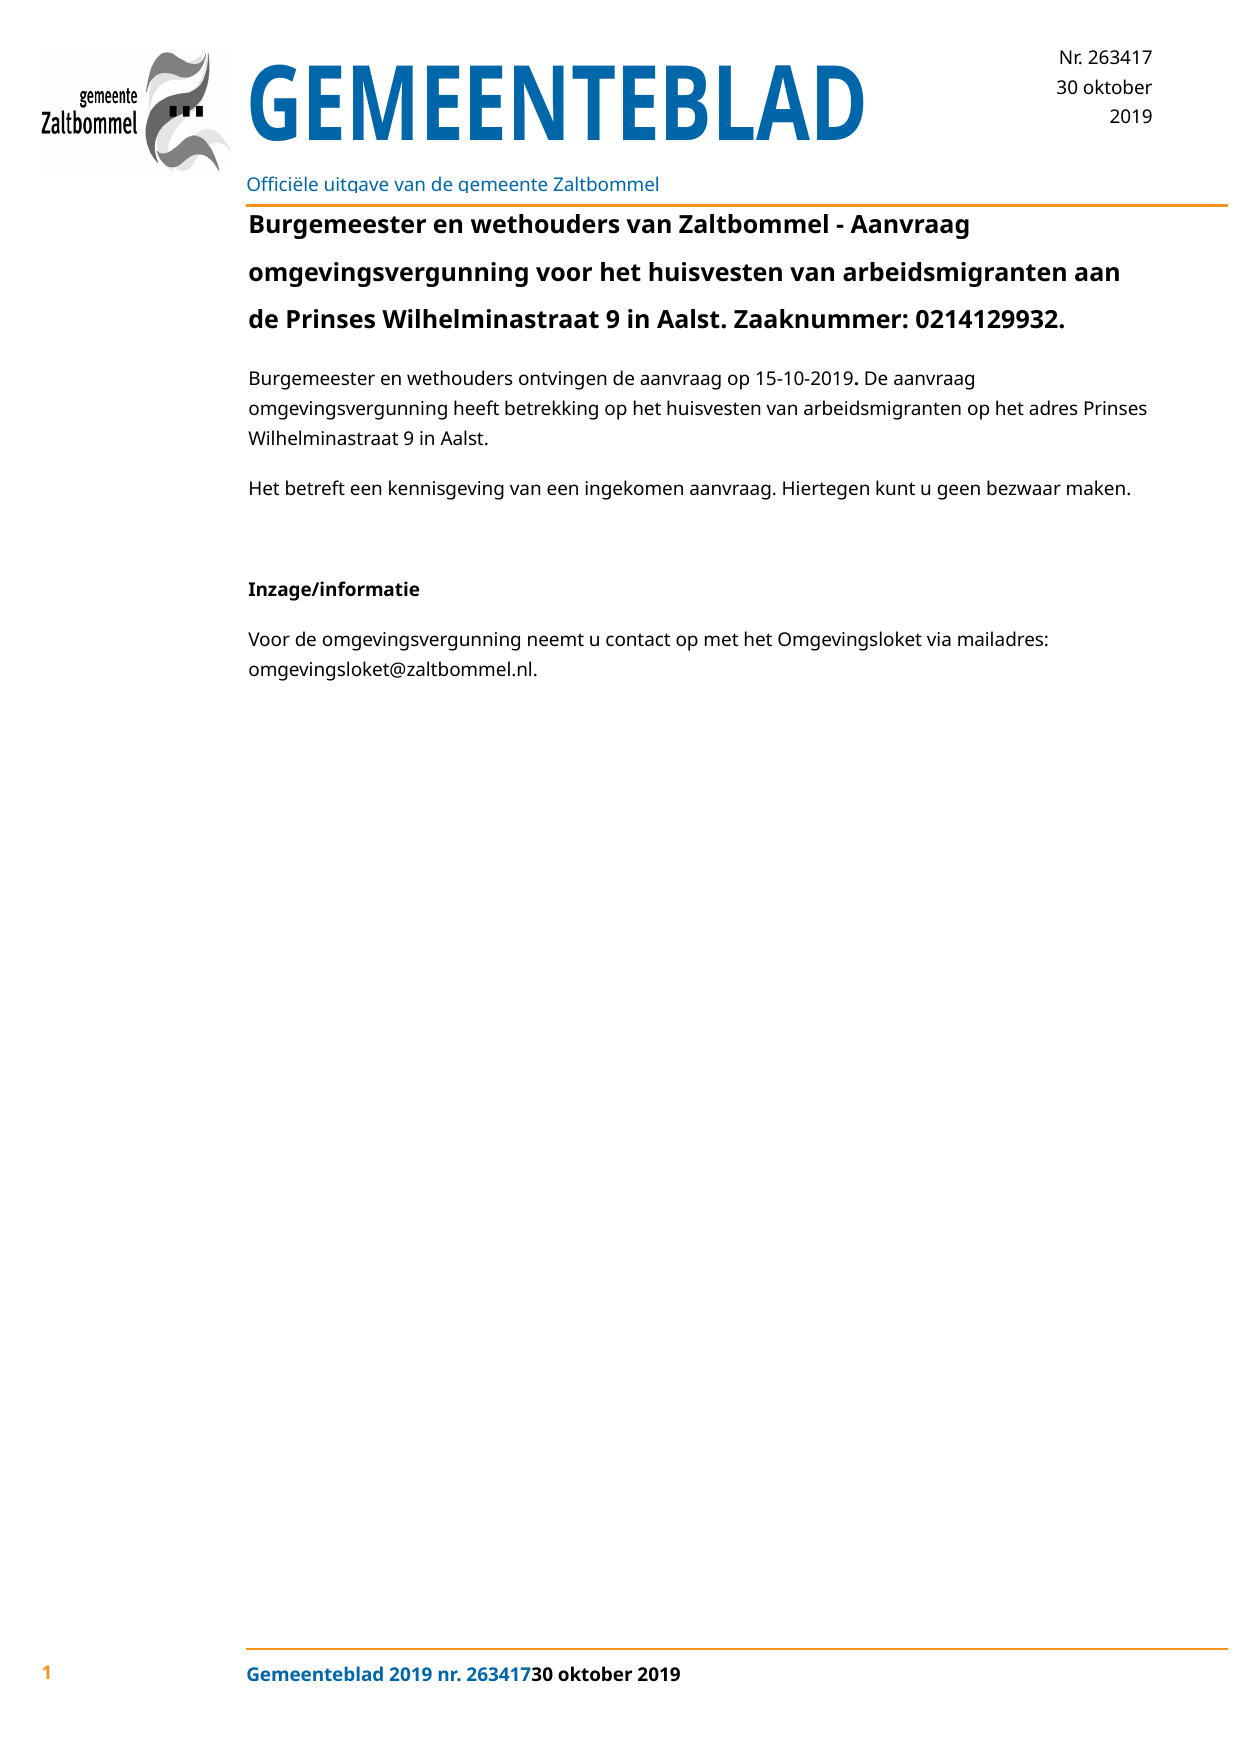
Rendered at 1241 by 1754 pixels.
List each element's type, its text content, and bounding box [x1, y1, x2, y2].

text Burgemeester en wethouders ontvingen de aanvraag op 15-10-2019. De aanvraag omgevingsvergunning heeft betrekking op het huisvesten van arbeidsmigranten op het adres Prinses Wilhelminastraat 9 in Aalst. [248, 366, 1152, 450]
picture [41, 47, 231, 172]
text Inzage/informatie [248, 576, 1152, 602]
text Voor de omgevingsvergunning neemt u contact op met het Omgevingsloket via mailadres: omgevingsloket@zaltbommel.nl. [248, 626, 1152, 682]
text Het betreft een kennisgeving van een ingekomen aanvraag. Hiertegen kunt u geen bezwaar maken. [248, 475, 1152, 501]
text Burgemeester en wethouders van Zaltbommel - Aanvraag omgevingsvergunning voor het huisvesten van arbeidsmigranten aan de Prinses Wilhelminastraat 9 in Aalst. Zaaknummer: 0214129932. [248, 207, 1152, 336]
